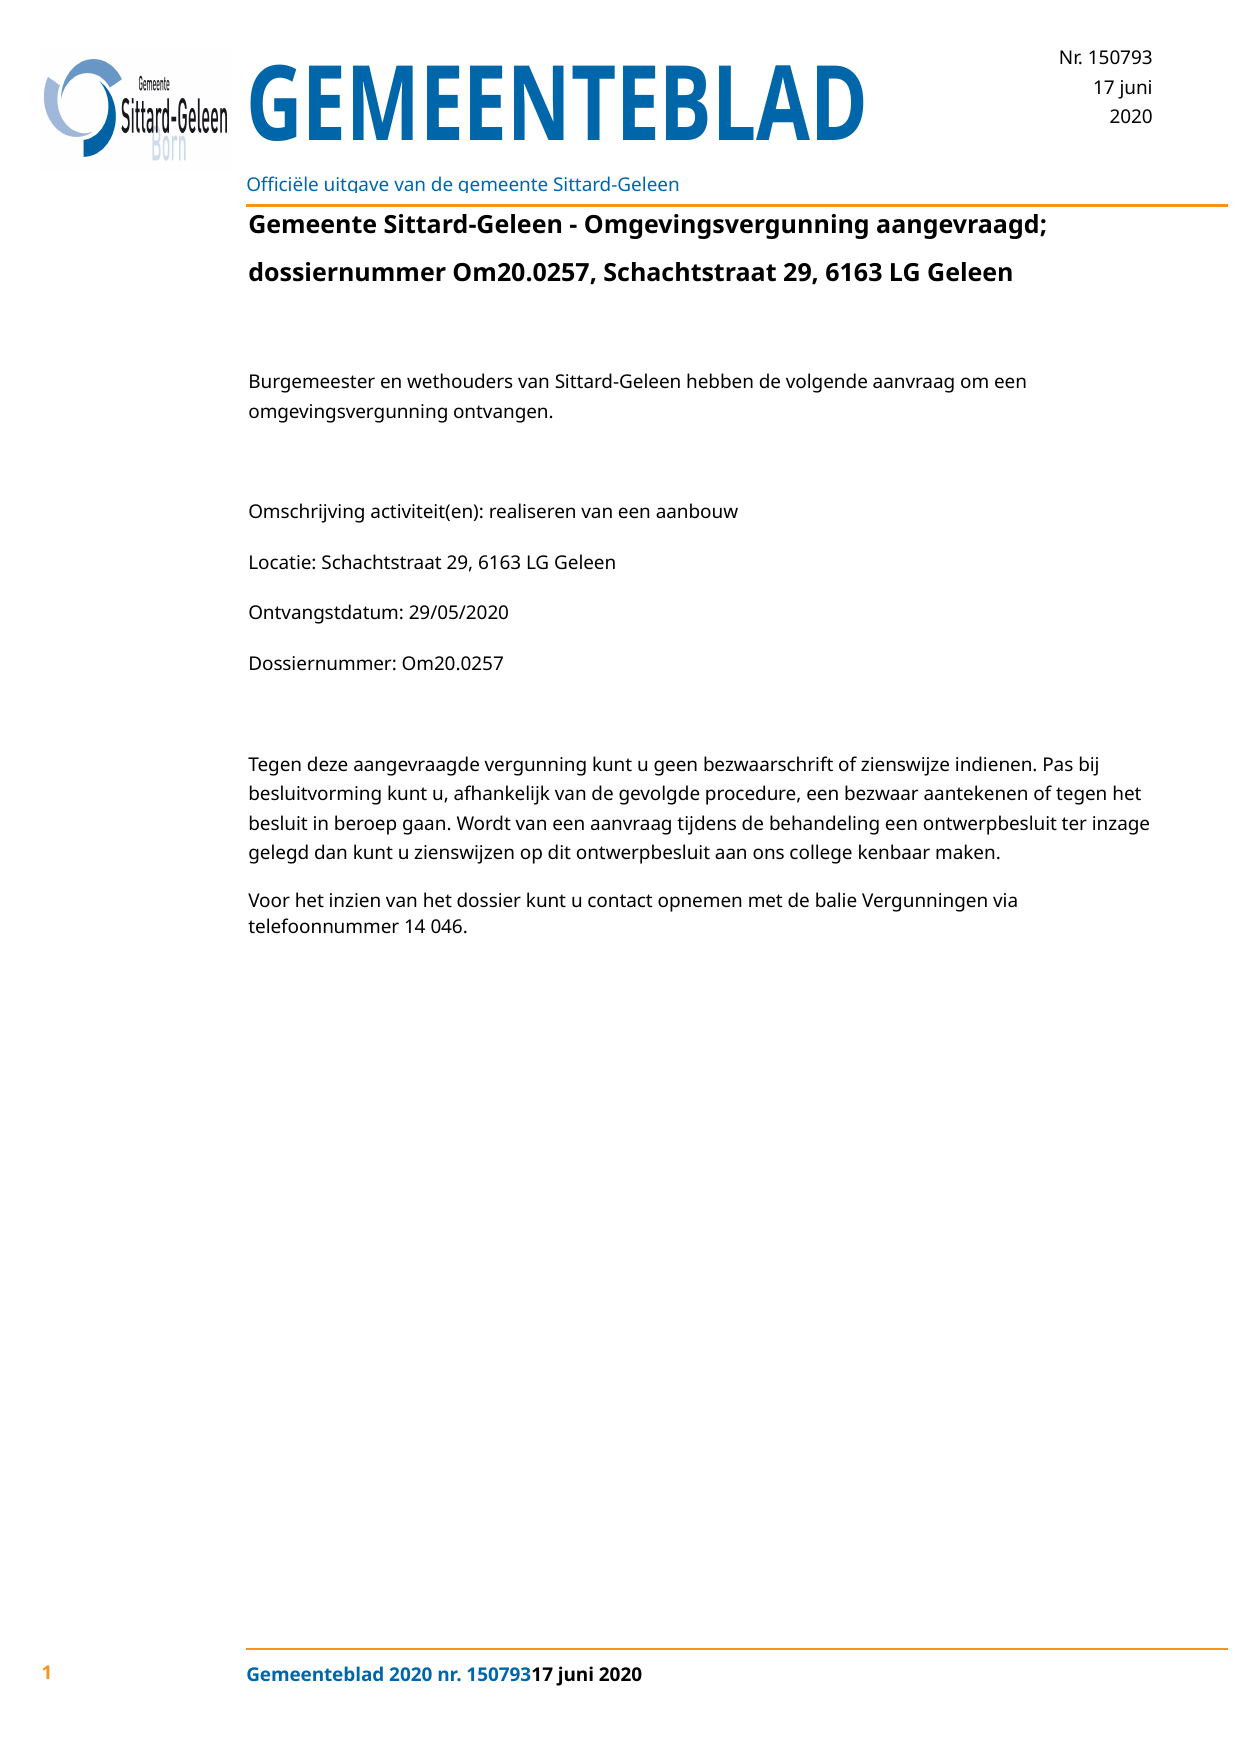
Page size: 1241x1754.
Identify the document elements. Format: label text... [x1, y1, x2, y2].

text Locatie: Schachtstraat 29, 6163 LG Geleen [248, 549, 1152, 575]
text Ontvangstdatum: 29/05/2020 [248, 599, 1152, 625]
picture [41, 47, 231, 172]
text Omschrijving activiteit(en): realiseren van een aanbouw [248, 499, 1152, 524]
text Gemeente Sittard-Geleen - Omgevingsvergunning aangevraagd; dossiernummer Om20.0257, Schachtstraat 29, 6163 LG Geleen [248, 207, 1152, 288]
text Dossiernummer: Om20.0257 [248, 650, 1152, 676]
text Voor het inzien van het dossier kunt u contact opnemen met de balie Vergunningen via telefoonnummer 14 046. [248, 887, 1152, 939]
text Tegen deze aangevraagde vergunning kunt u geen bezwaarschrift of zienswijze indienen. Pas bij besluitvorming kunt u, afhankelijk van de gevolgde procedure, een bezwaar aantekenen of tegen het besluit in beroep gaan. Wordt van een aanvraag tijdens de behandeling een ontwerpbesluit ter inzage gelegd dan kunt u zienswijzen op dit ontwerpbesluit aan ons college kenbaar maken. [248, 751, 1152, 865]
text Burgemeester en wethouders van Sittard-Geleen hebben de volgende aanvraag om een omgevingsvergunning ontvangen. [248, 368, 1152, 424]
